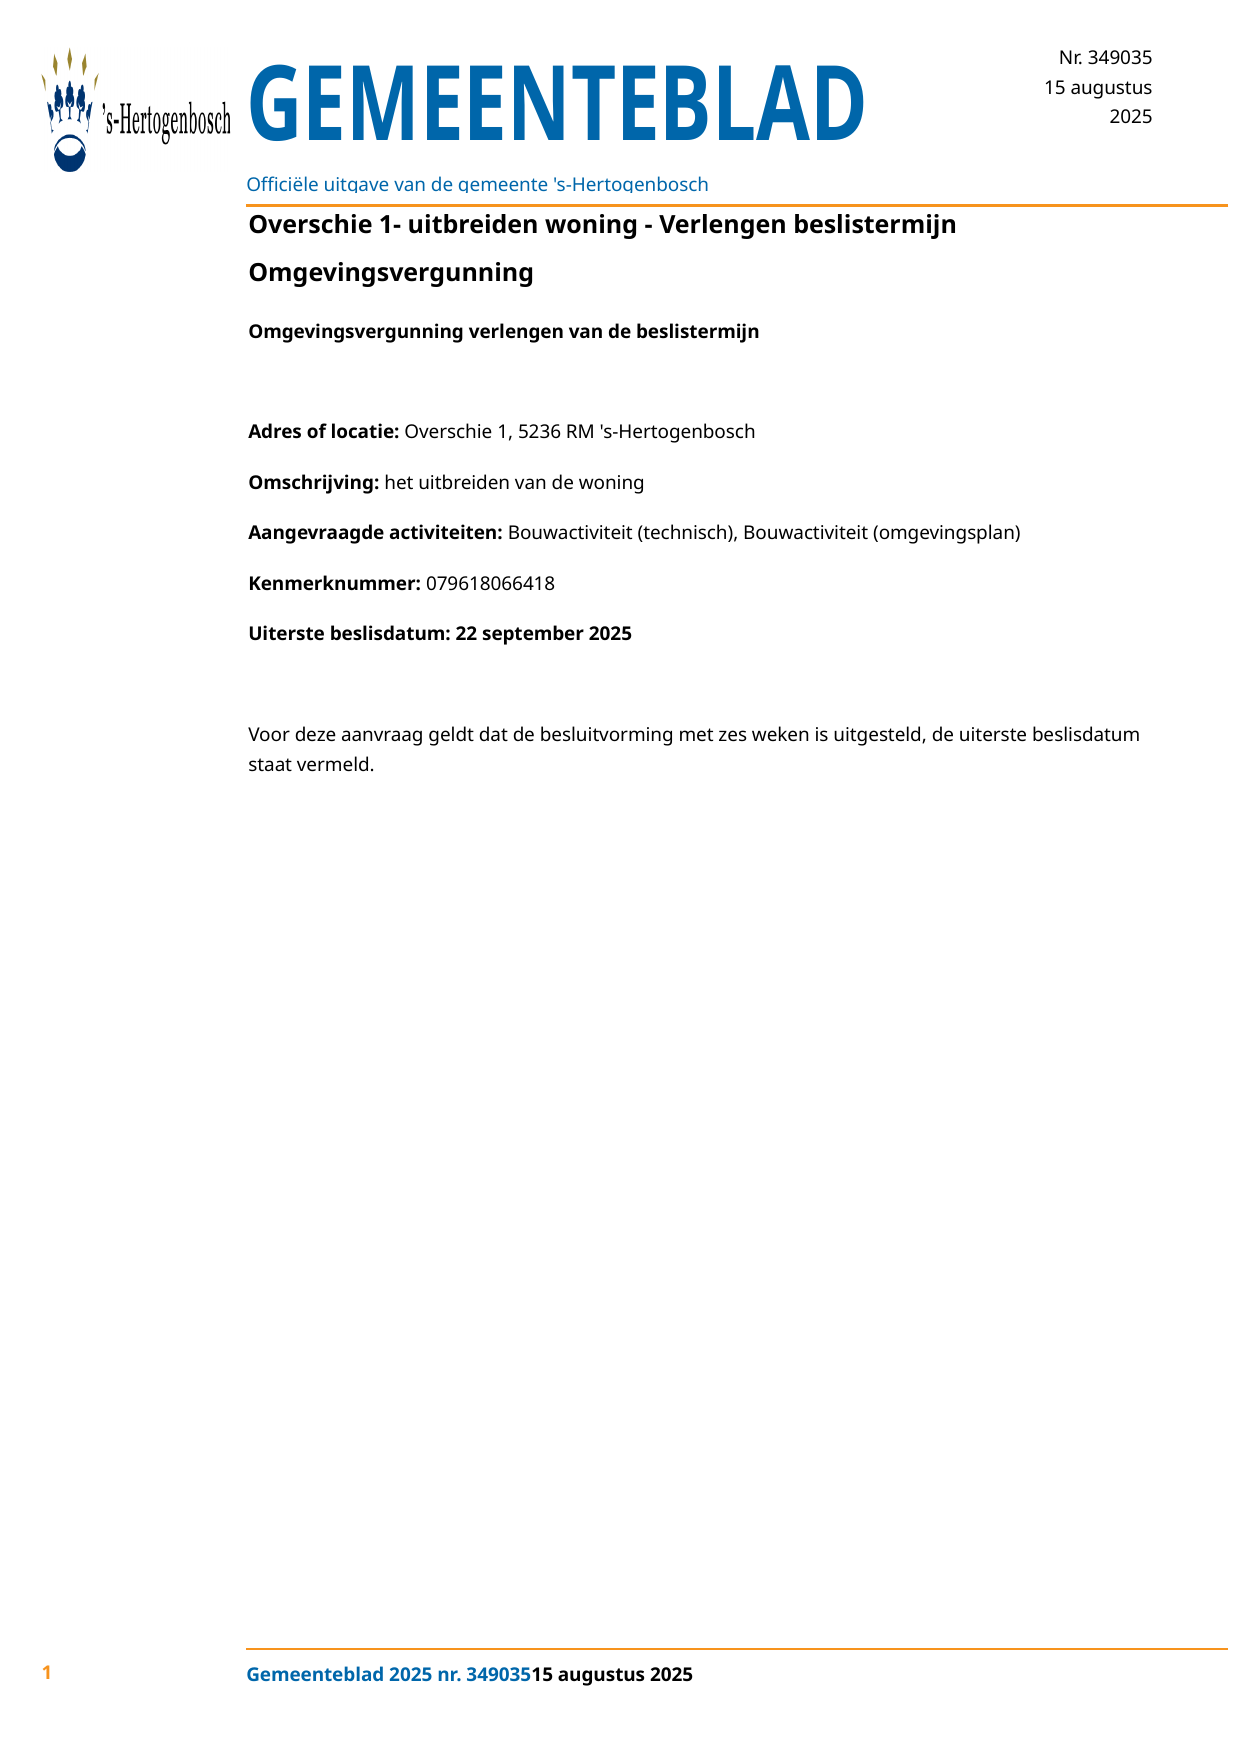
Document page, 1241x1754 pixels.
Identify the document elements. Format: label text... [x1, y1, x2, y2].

text Adres of locatie: Overschie 1, 5236 RM 's-Hertogenbosch [248, 419, 1152, 444]
text Aangevraagde activiteiten: Bouwactiviteit (technisch), Bouwactiviteit (omgevingsplan) [248, 519, 1152, 545]
text Kenmerknummer: 079618066418 [248, 570, 1152, 596]
text Voor deze aanvraag geldt dat de besluitvorming met zes weken is uitgesteld, de uiterste beslisdatum staat vermeld. [248, 721, 1152, 777]
text Overschie 1- uitbreiden woning - Verlengen beslistermijn Omgevingsvergunning [248, 207, 1152, 288]
text Uiterste beslisdatum: 22 september 2025 [248, 620, 1152, 646]
picture [41, 47, 231, 172]
text Omschrijving: het uitbreiden van de woning [248, 469, 1152, 495]
text Omgevingsvergunning verlengen van de beslistermijn [248, 318, 1152, 344]
